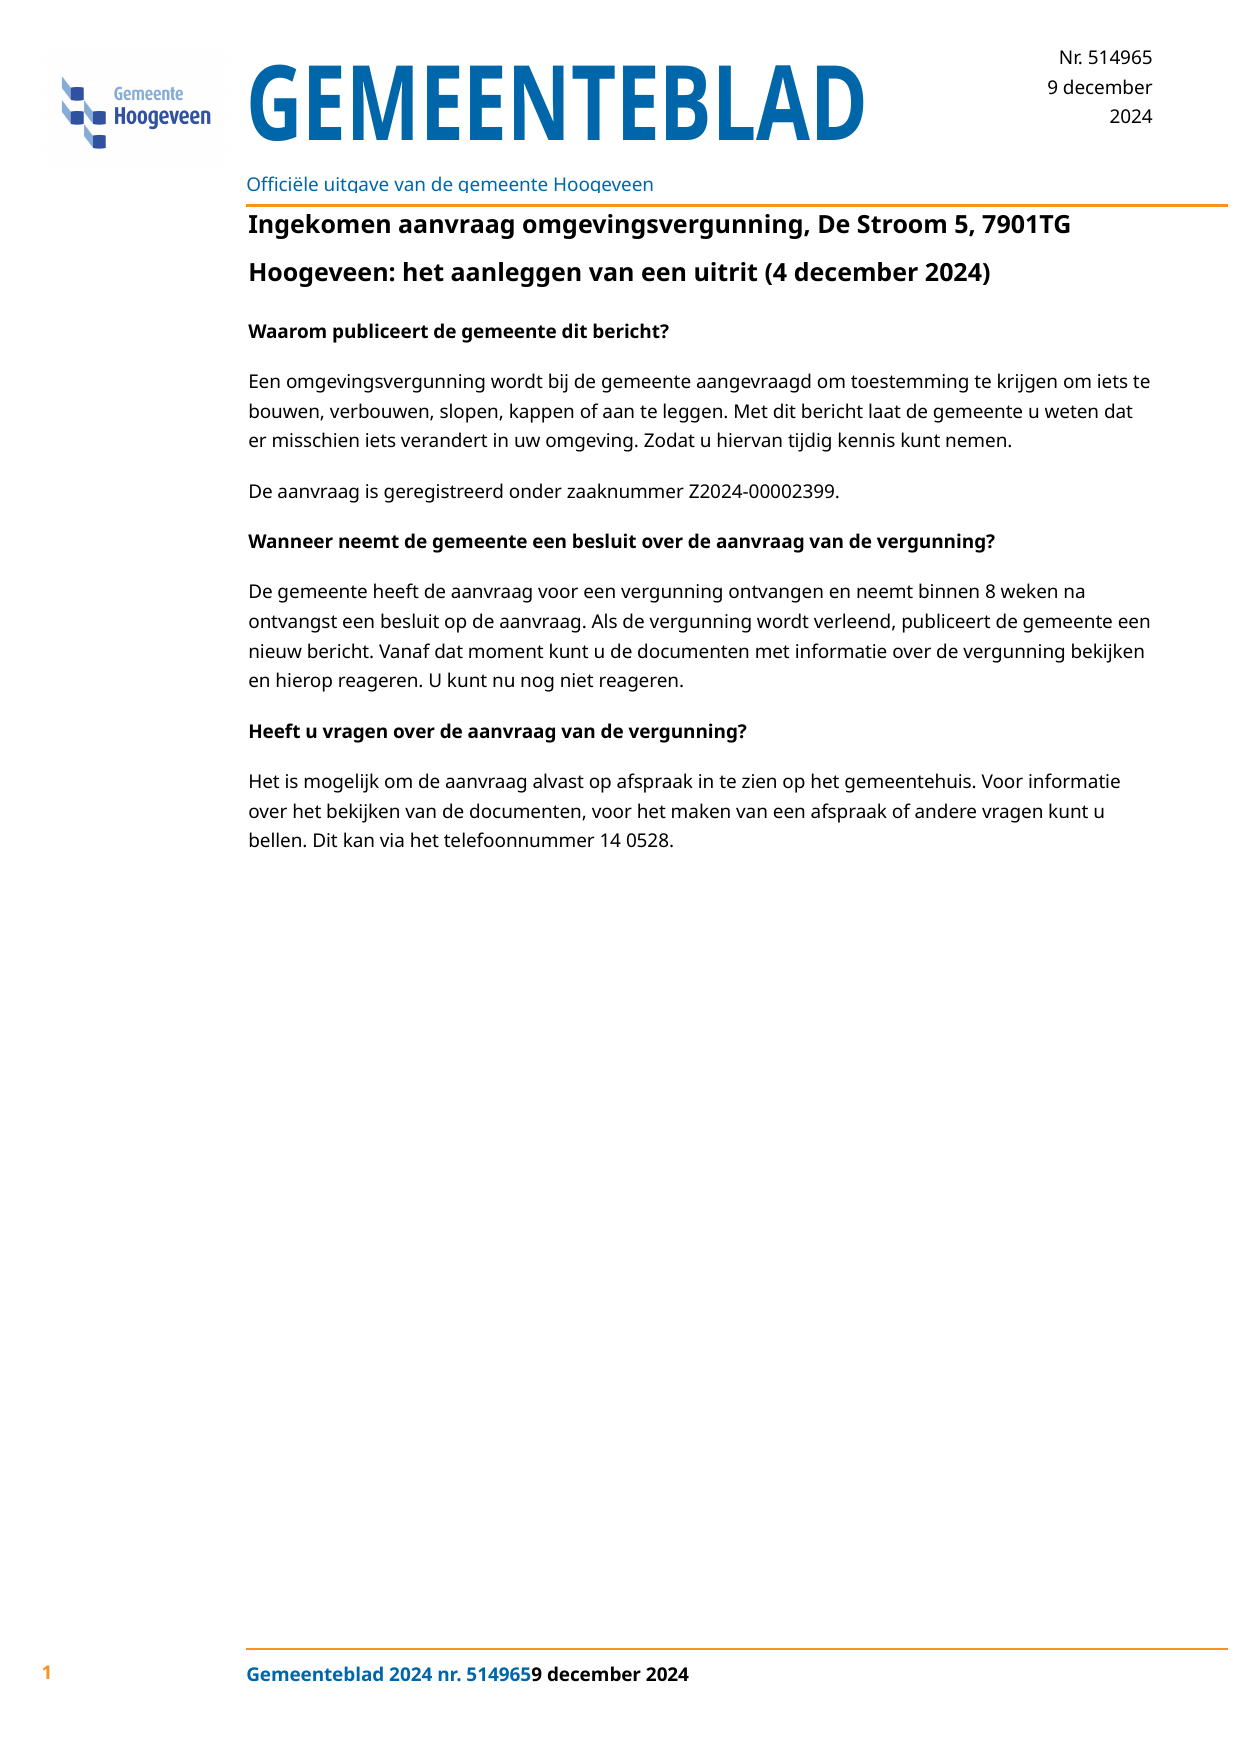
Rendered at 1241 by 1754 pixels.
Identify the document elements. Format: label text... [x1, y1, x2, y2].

text Een omgevingsvergunning wordt bij de gemeente aangevraagd om toestemming te krijgen om iets te bouwen, verbouwen, slopen, kappen of aan te leggen. Met dit bericht laat de gemeente u weten dat er misschien iets verandert in uw omgeving. Zodat u hiervan tijdig kennis kunt nemen. [248, 368, 1152, 453]
text Wanneer neemt de gemeente een besluit over de aanvraag van de vergunning? [248, 528, 1152, 554]
text Waarom publiceert de gemeente dit bericht? [248, 318, 1152, 344]
text De aanvraag is geregistreerd onder zaaknummer Z2024-00002399. [248, 478, 1152, 504]
text De gemeente heeft de aanvraag voor een vergunning ontvangen en neemt binnen 8 weken na ontvangst een besluit op de aanvraag. Als de vergunning wordt verleend, publiceert de gemeente een nieuw bericht. Vanaf dat moment kunt u de documenten met informatie over de vergunning bekijken en hierop reageren. U kunt nu nog niet reageren. [248, 579, 1152, 693]
text Ingekomen aanvraag omgevingsvergunning, De Stroom 5, 7901TG Hoogeveen: het aanleggen van een uitrit (4 december 2024) [248, 207, 1152, 288]
picture [41, 47, 231, 172]
text Heeft u vragen over de aanvraag van de vergunning? [248, 718, 1152, 744]
text Het is mogelijk om de aanvraag alvast op afspraak in te zien op het gemeentehuis. Voor informatie over het bekijken van de documenten, voor het maken van een afspraak of andere vragen kunt u bellen. Dit kan via het telefoonnummer 14 0528. [248, 768, 1152, 853]
